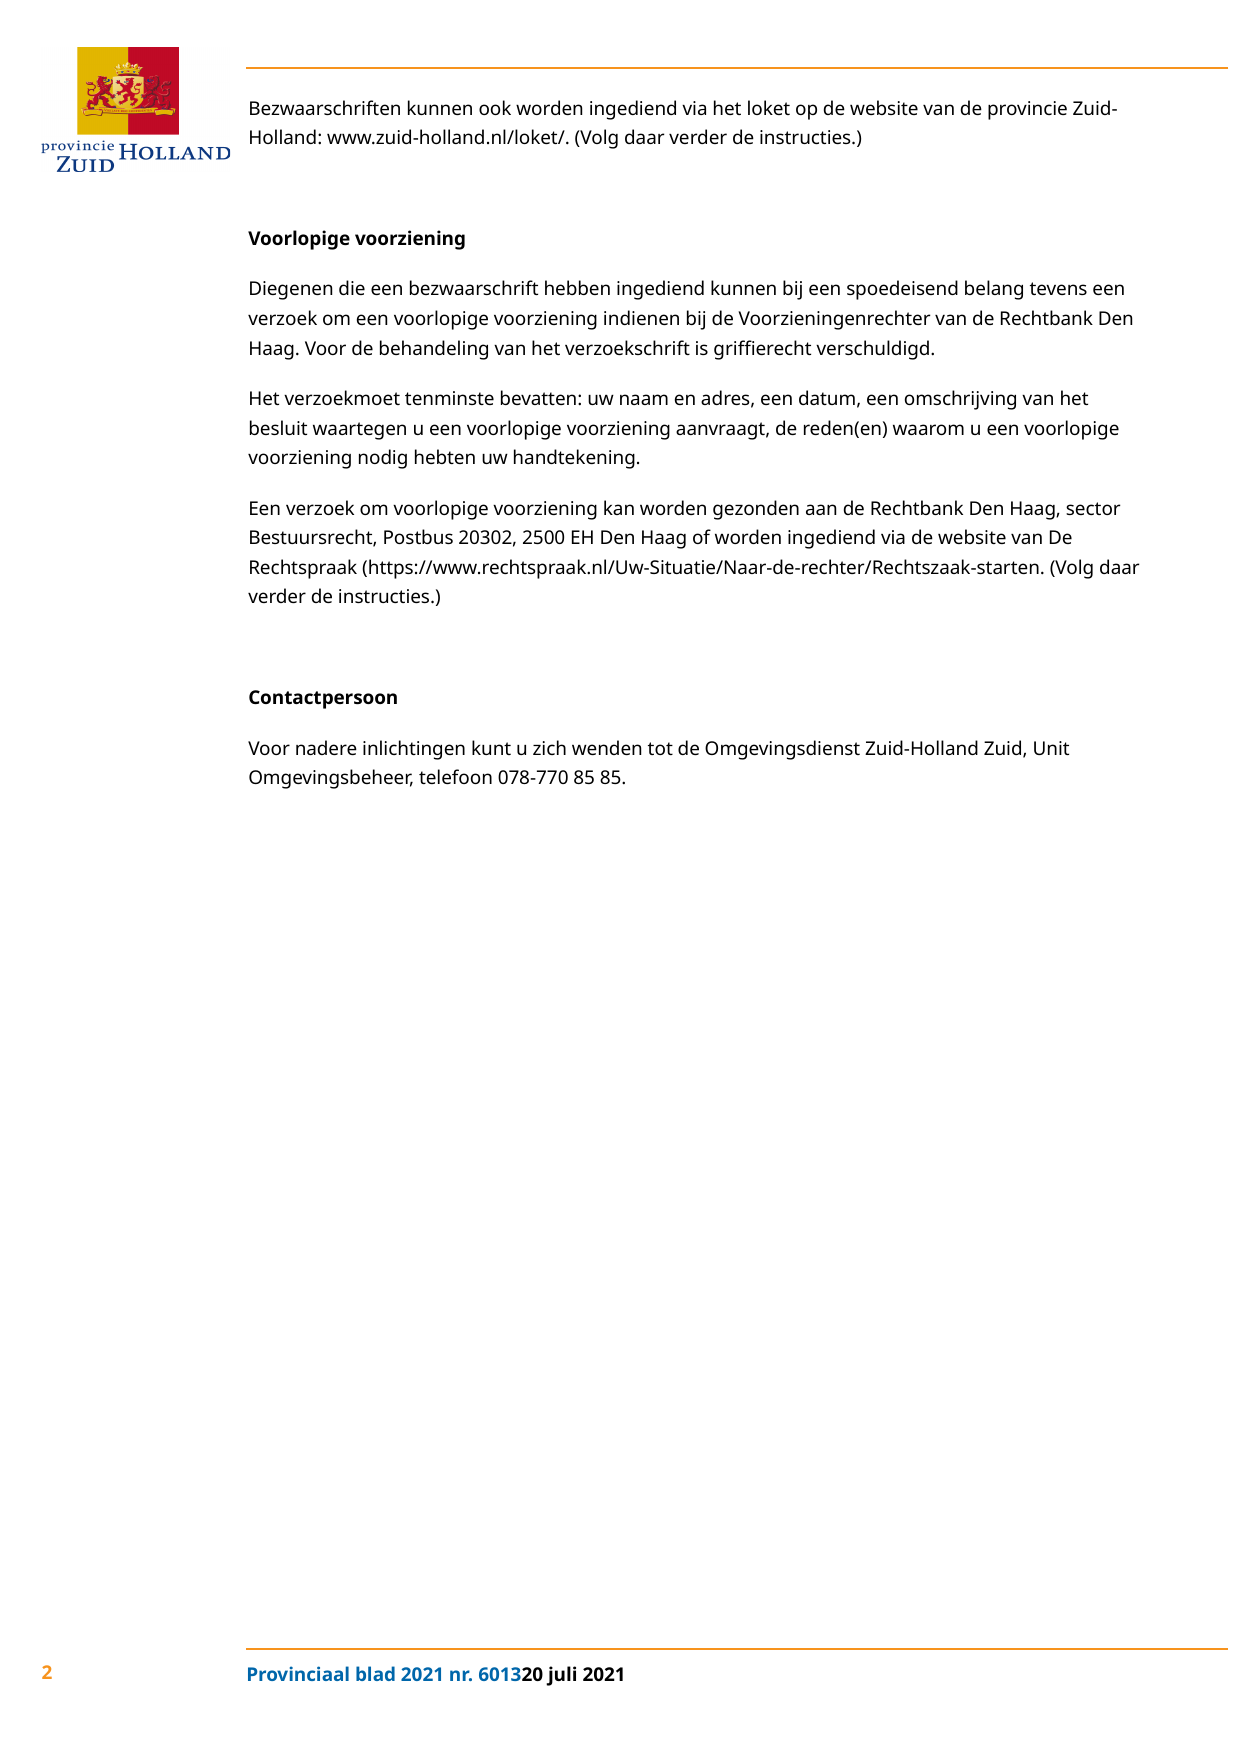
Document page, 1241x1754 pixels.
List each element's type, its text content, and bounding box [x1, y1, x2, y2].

text Het verzoekmoet tenminste bevatten: uw naam en adres, een datum, een omschrijving van het besluit waartegen u een voorlopige voorziening aanvraagt, de reden(en) waarom u een voorlopige voorziening nodig hebten uw handtekening. [248, 385, 1152, 470]
text Een verzoek om voorlopige voorziening kan worden gezonden aan de Rechtbank Den Haag, sector Bestuursrecht, Postbus 20302, 2500 EH Den Haag of worden ingediend via de website van De Rechtspraak (https://www.rechtspraak.nl/Uw-Situatie/Naar-de-rechter/Rechtszaak-starten. (Volg daar verder de instructies.) [248, 495, 1152, 609]
text Contactpersoon [248, 684, 1152, 710]
text Diegenen die een bezwaarschrift hebben ingediend kunnen bij een spoedeisend belang tevens een verzoek om een voorlopige voorziening indienen bij de Voorzieningenrechter van de Rechtbank Den Haag. Voor de behandeling van het verzoekschrift is griffierecht verschuldigd. [248, 276, 1152, 361]
text Voorlopige voorziening [248, 225, 1152, 251]
text Voor nadere inlichtingen kunt u zich wenden tot de Omgevingsdienst Zuid-Holland Zuid, Unit Omgevingsbeheer, telefoon 078-770 85 85. [248, 735, 1152, 790]
picture [41, 47, 231, 172]
text Bezwaarschriften kunnen ook worden ingediend via het loket op de website van de provincie Zuid-Holland: www.zuid-holland.nl/loket/. (Volg daar verder de instructies.) [248, 95, 1152, 150]
